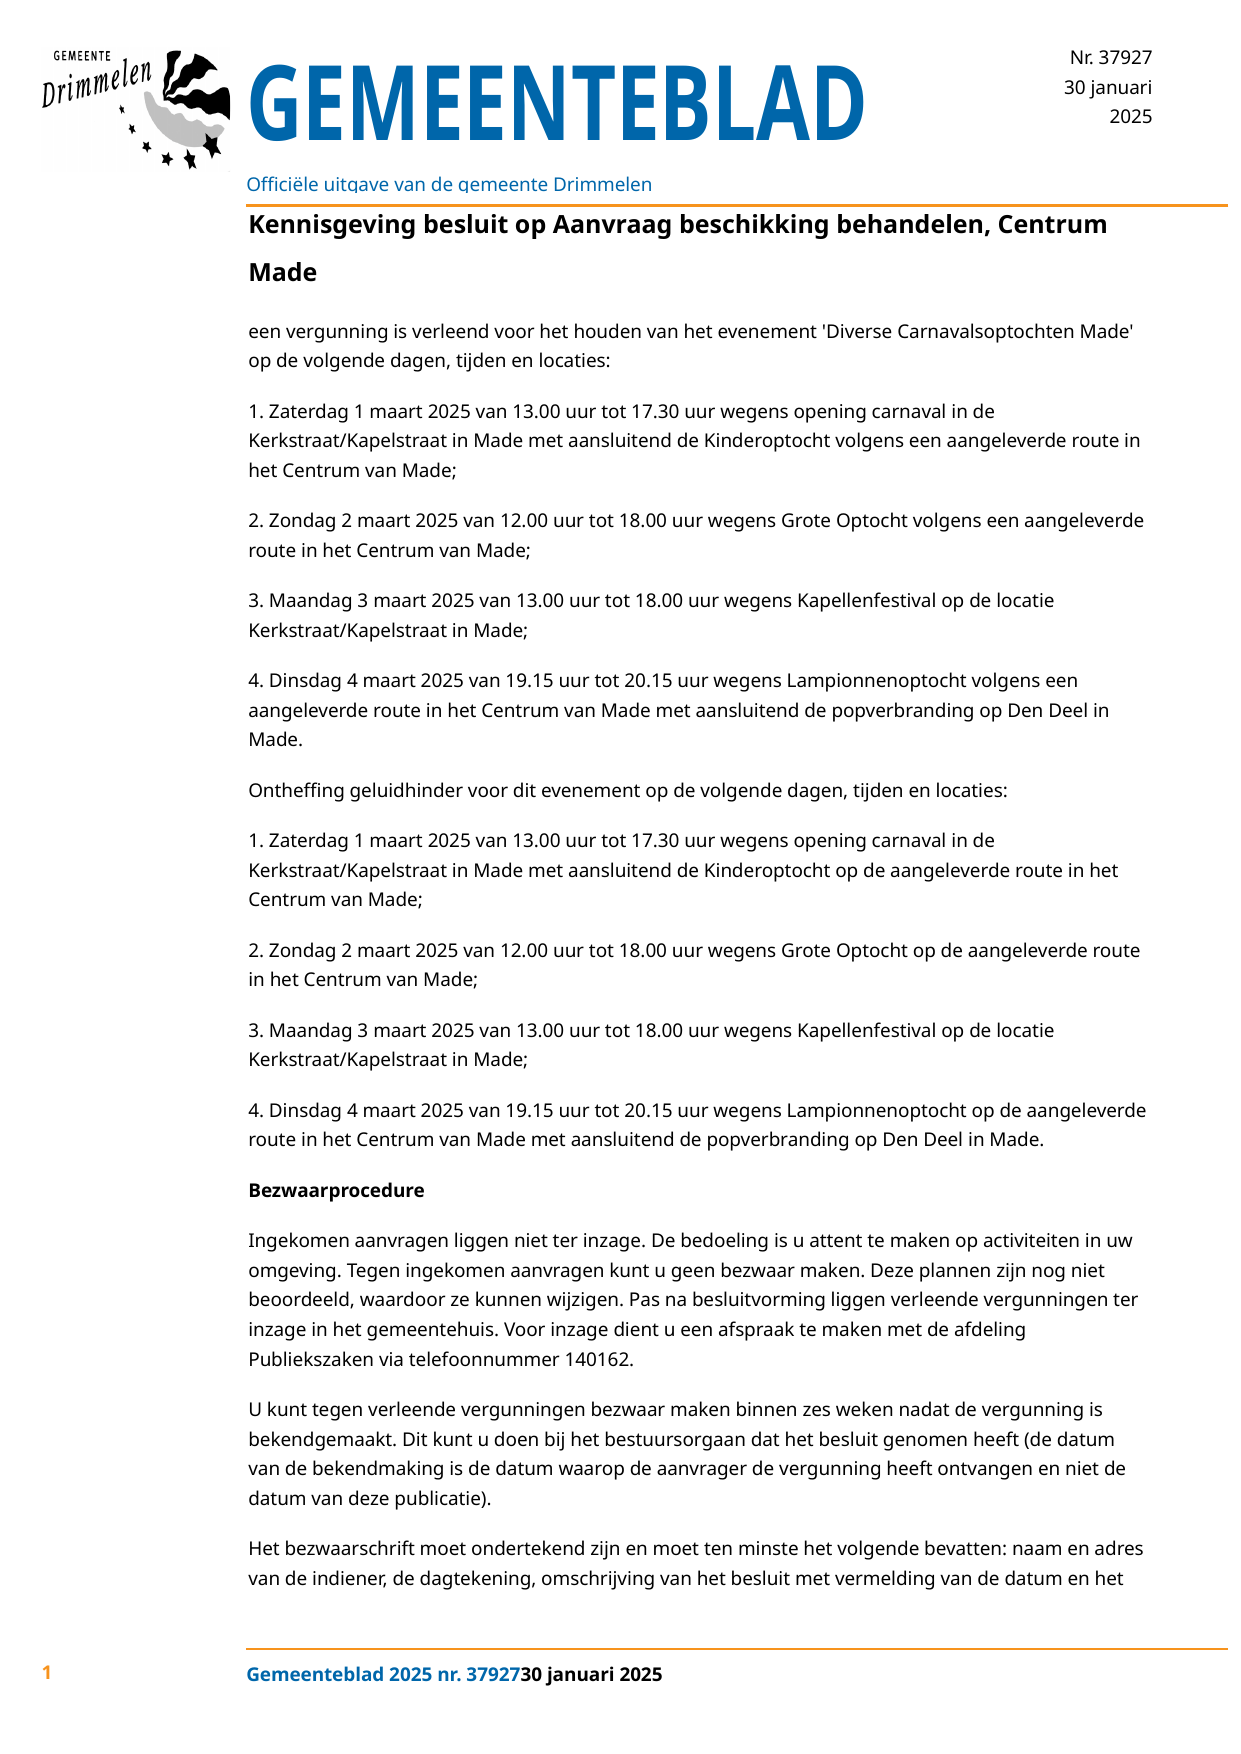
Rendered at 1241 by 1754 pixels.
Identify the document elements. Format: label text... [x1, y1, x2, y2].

text 2. Zondag 2 maart 2025 van 12.00 uur tot 18.00 uur wegens Grote Optocht op de aangeleverde route in het Centrum van Made; [248, 937, 1152, 992]
text 1. Zaterdag 1 maart 2025 van 13.00 uur tot 17.30 uur wegens opening carnaval in de Kerkstraat/Kapelstraat in Made met aansluitend de Kinderoptocht op de aangeleverde route in het Centrum van Made; [248, 827, 1152, 912]
text 2. Zondag 2 maart 2025 van 12.00 uur tot 18.00 uur wegens Grote Optocht volgens een aangeleverde route in het Centrum van Made; [248, 507, 1152, 563]
text Ontheffing geluidhinder voor dit evenement op de volgende dagen, tijden en locaties: [248, 777, 1152, 803]
text 3. Maandag 3 maart 2025 van 13.00 uur tot 18.00 uur wegens Kapellenfestival op de locatie Kerkstraat/Kapelstraat in Made; [248, 1017, 1152, 1072]
text 3. Maandag 3 maart 2025 van 13.00 uur tot 18.00 uur wegens Kapellenfestival op de locatie Kerkstraat/Kapelstraat in Made; [248, 587, 1152, 643]
text Ingekomen aanvragen liggen niet ter inzage. De bedoeling is u attent te maken op activiteiten in uw omgeving. Tegen ingekomen aanvragen kunt u geen bezwaar maken. Deze plannen zijn nog niet beoordeeld, waardoor ze kunnen wijzigen. Pas na besluitvorming liggen verleende vergunningen ter inzage in het gemeentehuis. Voor inzage dient u een afspraak te maken met de afdeling Publiekszaken via telefoonnummer 140162. [248, 1227, 1152, 1372]
text Kennisgeving besluit op Aanvraag beschikking behandelen, Centrum Made [248, 207, 1152, 288]
text 1. Zaterdag 1 maart 2025 van 13.00 uur tot 17.30 uur wegens opening carnaval in de Kerkstraat/Kapelstraat in Made met aansluitend de Kinderoptocht volgens een aangeleverde route in het Centrum van Made; [248, 398, 1152, 483]
text een vergunning is verleend voor het houden van het evenement 'Diverse Carnavalsoptochten Made' op de volgende dagen, tijden en locaties: [248, 318, 1152, 373]
picture [41, 47, 231, 172]
text 4. Dinsdag 4 maart 2025 van 19.15 uur tot 20.15 uur wegens Lampionnenoptocht op de aangeleverde route in het Centrum van Made met aansluitend de popverbranding op Den Deel in Made. [248, 1097, 1152, 1152]
text Bezwaarprocedure [248, 1177, 1152, 1203]
text U kunt tegen verleende vergunningen bezwaar maken binnen zes weken nadat de vergunning is bekendgemaakt. Dit kunt u doen bij het bestuursorgaan dat het besluit genomen heeft (de datum van de bekendmaking is de datum waarop de aanvrager de vergunning heeft ontvangen en niet de datum van deze publicatie). [248, 1396, 1152, 1511]
text 4. Dinsdag 4 maart 2025 van 19.15 uur tot 20.15 uur wegens Lampionnenoptocht volgens een aangeleverde route in het Centrum van Made met aansluitend de popverbranding op Den Deel in Made. [248, 667, 1152, 752]
text Het bezwaarschrift moet ondertekend zijn en moet ten minste het volgende bevatten: naam en adres van de indiener, de dagtekening, omschrijving van het besluit met vermelding van de datum en het [248, 1535, 1152, 1591]
